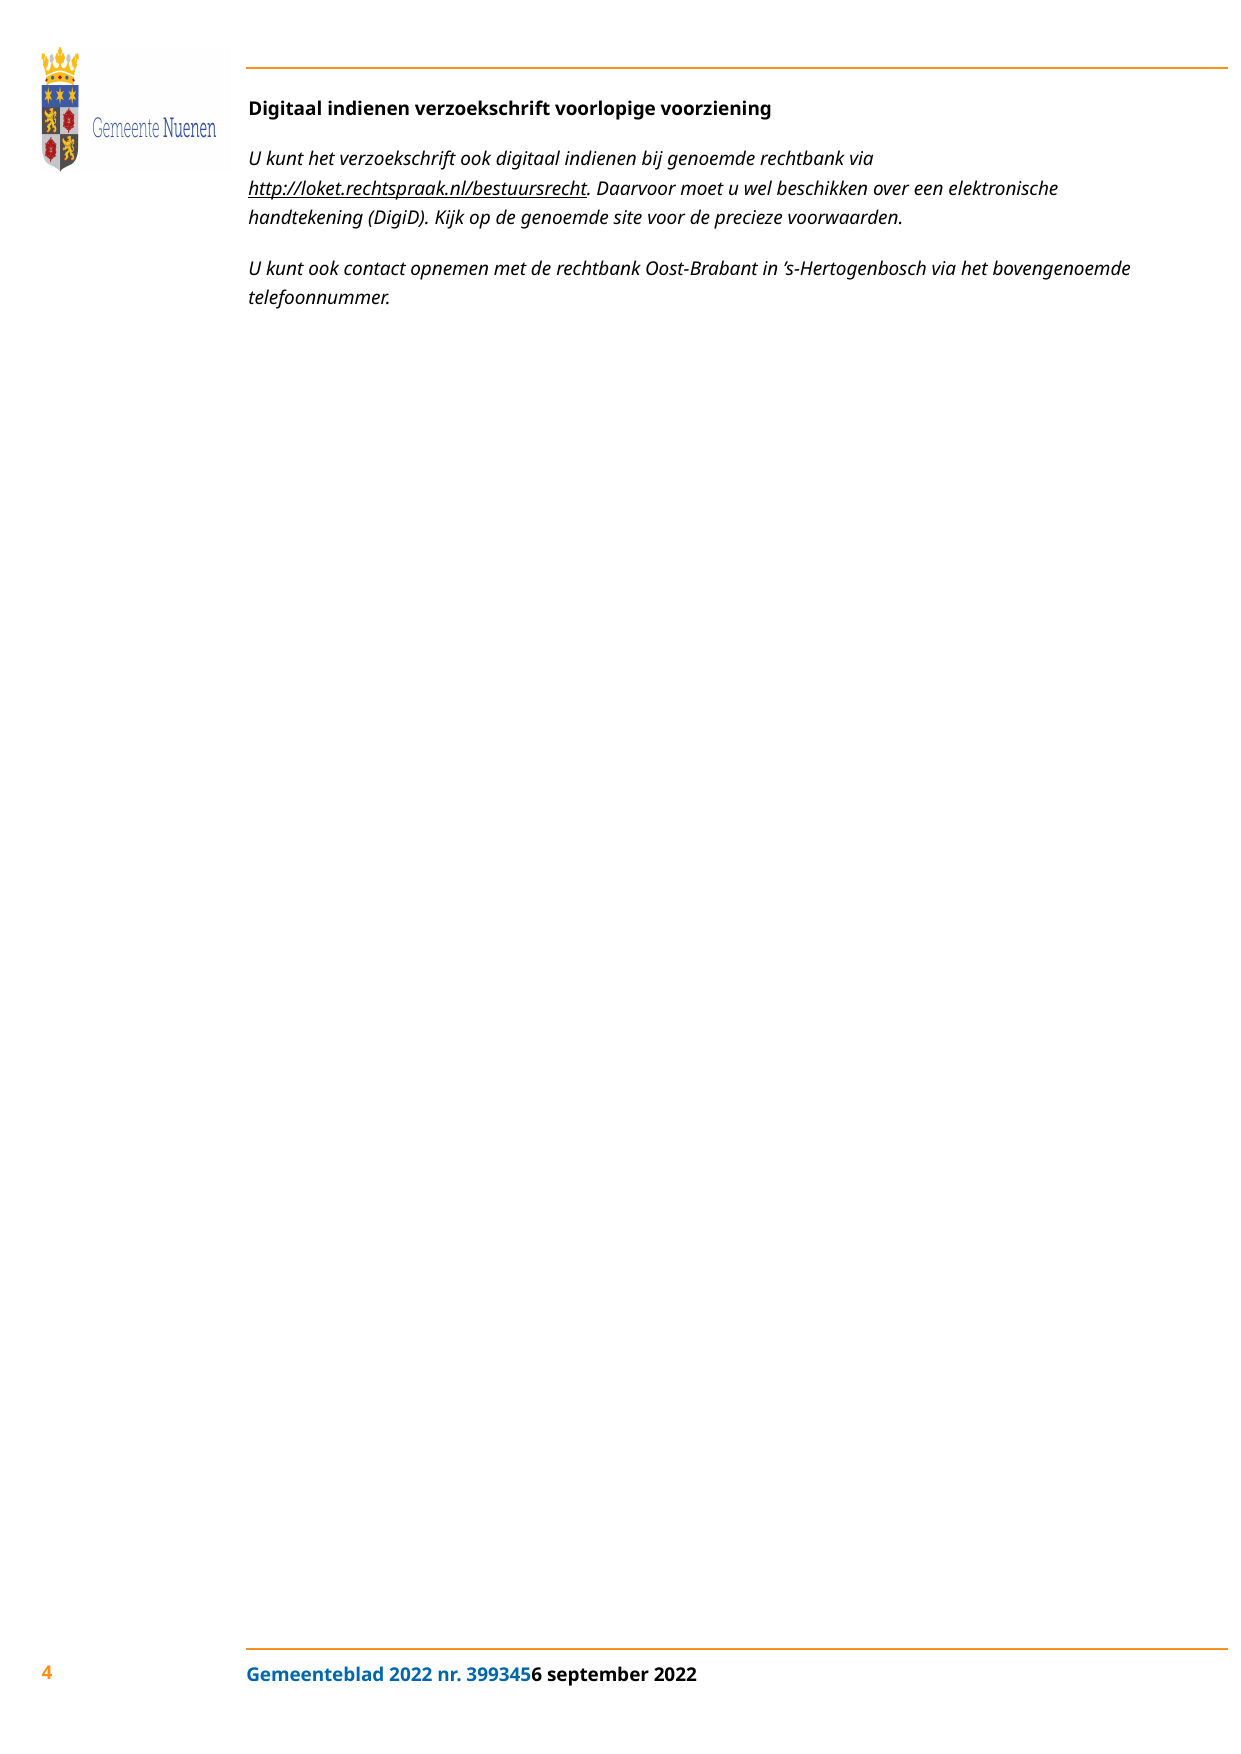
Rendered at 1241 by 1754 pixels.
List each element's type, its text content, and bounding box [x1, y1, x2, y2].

text U kunt ook contact opnemen met de rechtbank Oost-Brabant in ’s-Hertogenbosch via het bovengenoemde telefoonnummer. [248, 255, 1152, 310]
text Digitaal indienen verzoekschrift voorlopige voorziening [248, 95, 1152, 121]
picture [41, 47, 231, 172]
text U kunt het verzoekschrift ook digitaal indienen bij genoemde rechtbank via http://loket.rechtspraak.nl/bestuursrecht. Daarvoor moet u wel beschikken over een elektronische handtekening (DigiD). Kijk op de genoemde site voor de precieze voorwaarden. [248, 145, 1152, 230]
